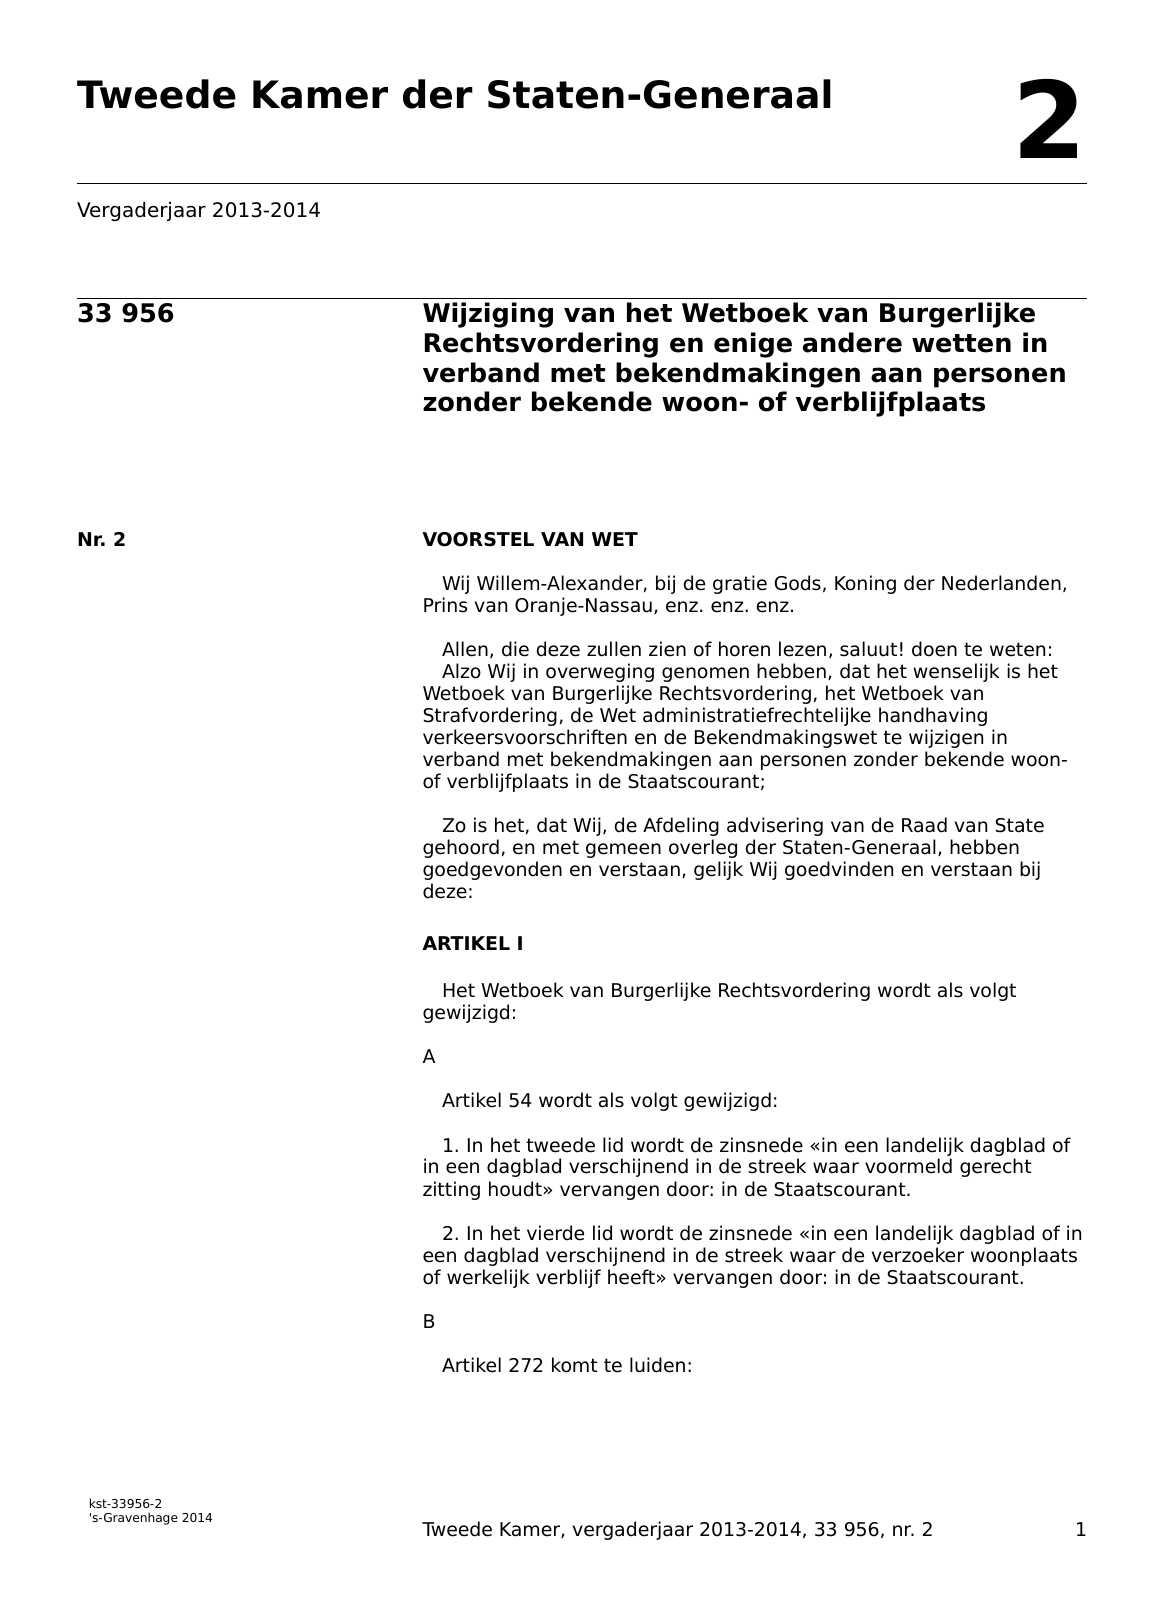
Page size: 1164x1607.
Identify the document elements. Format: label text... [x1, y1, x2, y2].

subtitle Nr. 2 VOORSTEL VAN WET [77, 529, 1087, 551]
text B [422, 1311, 1087, 1333]
text Artikel 272 komt te luiden: [422, 1355, 1087, 1377]
table_cell Vergaderjaar 2013-2014 [77, 184, 1087, 298]
table_header Tweede Kamer der Staten-Generaal [77, 59, 886, 183]
text Wij Willem-Alexander, bij de gratie Gods, Koning der Nederlanden, Prins van Oranje-Nassau, enz. enz. enz. [422, 573, 1087, 617]
text Alzo Wij in overweging genomen hebben, dat het wenselijk is het Wetboek van Burgerlijke Rechtsvordering, het Wetboek van Strafvordering, de Wet administratiefrechtelijke handhaving verkeersvoorschriften en de Bekendmakingswet te wijzigen in verband met bekendmakingen aan personen zonder bekende woon- of verblijfplaats in de Staatscourant; [422, 661, 1087, 793]
text 2. In het vierde lid wordt de zinsnede «in een landelijk dagblad of in een dagblad verschijnend in de streek waar de verzoeker woonplaats of werkelijk verblijf heeft» vervangen door: in de Staatscourant. [422, 1223, 1087, 1288]
text A [422, 1046, 1087, 1068]
text 's-Gravenhage 2014 [88, 1511, 323, 1525]
text Allen, die deze zullen zien of horen lezen, saluut! doen te weten: [422, 639, 1087, 661]
text kst-33956-2 [88, 1497, 323, 1511]
table_header 2 [886, 59, 1087, 183]
text 1. In het tweede lid wordt de zinsnede «in een landelijk dagblad of in een dagblad verschijnend in de streek waar voormeld gerecht zitting houdt» vervangen door: in de Staatscourant. [422, 1134, 1087, 1200]
text Artikel 54 wordt als volgt gewijzigd: [422, 1090, 1087, 1112]
subtitle 33 956 Wijziging van het Wetboek van Burgerlijke Rechtsvordering en enige andere wetten in verband met bekendmakingen aan personen zonder bekende woon- of verblijfplaats [77, 299, 1087, 418]
text Zo is het, dat Wij, de Afdeling advisering van de Raad van State gehoord, en met gemeen overleg der Staten-Generaal, hebben goedgevonden en verstaan, gelijk Wij goedvinden en verstaan bij deze: [422, 815, 1087, 903]
subtitle ARTIKEL I [422, 933, 1087, 955]
text Het Wetboek van Burgerlijke Rechtsvordering wordt als volgt gewijzigd: [422, 980, 1087, 1024]
